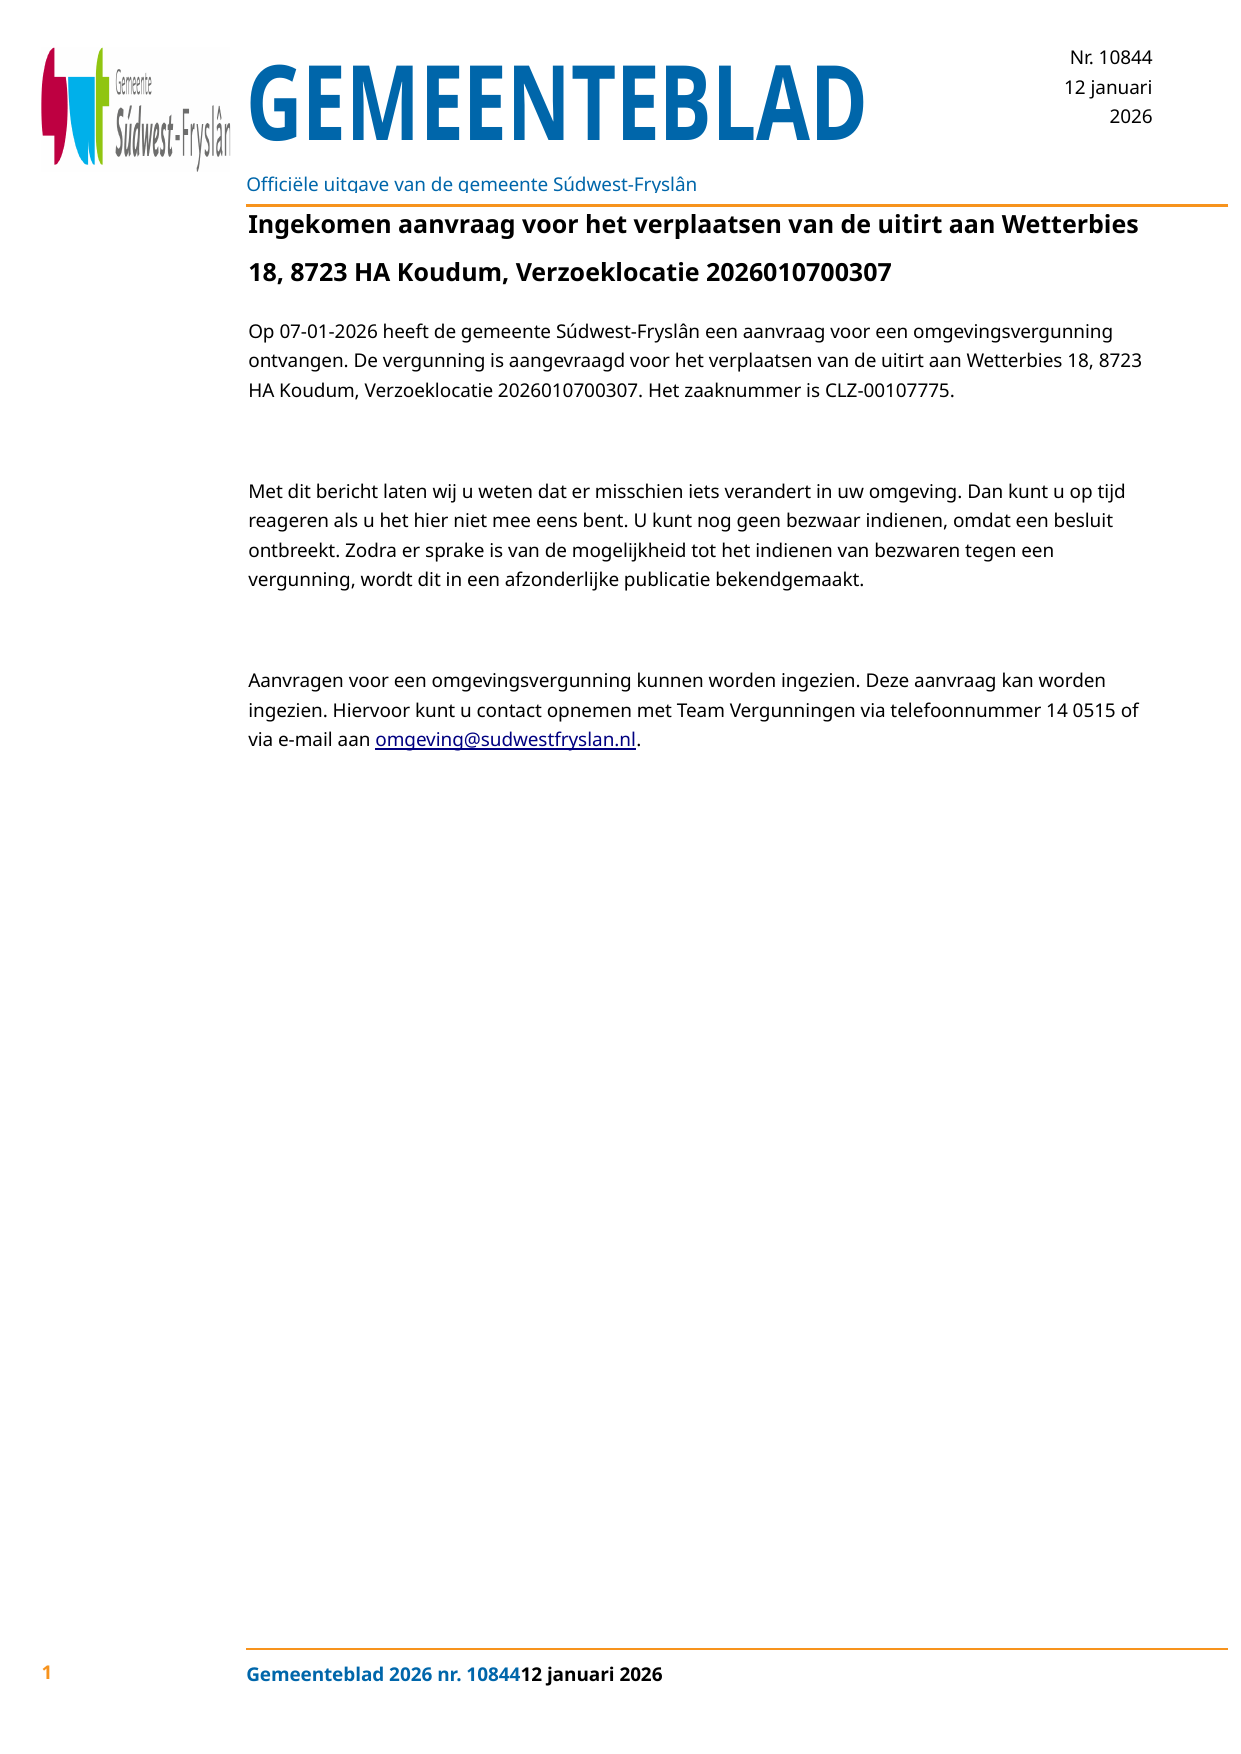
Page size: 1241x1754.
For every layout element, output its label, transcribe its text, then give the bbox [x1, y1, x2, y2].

text Aanvragen voor een omgevingsvergunning kunnen worden ingezien. Deze aanvraag kan worden ingezien. Hiervoor kunt u contact opnemen met Team Vergunningen via telefoonnummer 14 0515 of via e-mail aan omgeving@sudwestfryslan.nl. [248, 667, 1152, 752]
text Op 07-01-2026 heeft de gemeente Súdwest-Fryslân een aanvraag voor een omgevingsvergunning ontvangen. De vergunning is aangevraagd voor het verplaatsen van de uitirt aan Wetterbies 18, 8723 HA Koudum, Verzoeklocatie 2026010700307. Het zaaknummer is CLZ-00107775. [248, 318, 1152, 403]
text Ingekomen aanvraag voor het verplaatsen van de uitirt aan Wetterbies 18, 8723 HA Koudum, Verzoeklocatie 2026010700307 [248, 207, 1152, 288]
text Met dit bericht laten wij u weten dat er misschien iets verandert in uw omgeving. Dan kunt u op tijd reageren als u het hier niet mee eens bent. U kunt nog geen bezwaar indienen, omdat een besluit ontbreekt. Zodra er sprake is van de mogelijkheid tot het indienen van bezwaren tegen een vergunning, wordt dit in een afzonderlijke publicatie bekendgemaakt. [248, 478, 1152, 592]
picture [41, 47, 231, 172]
